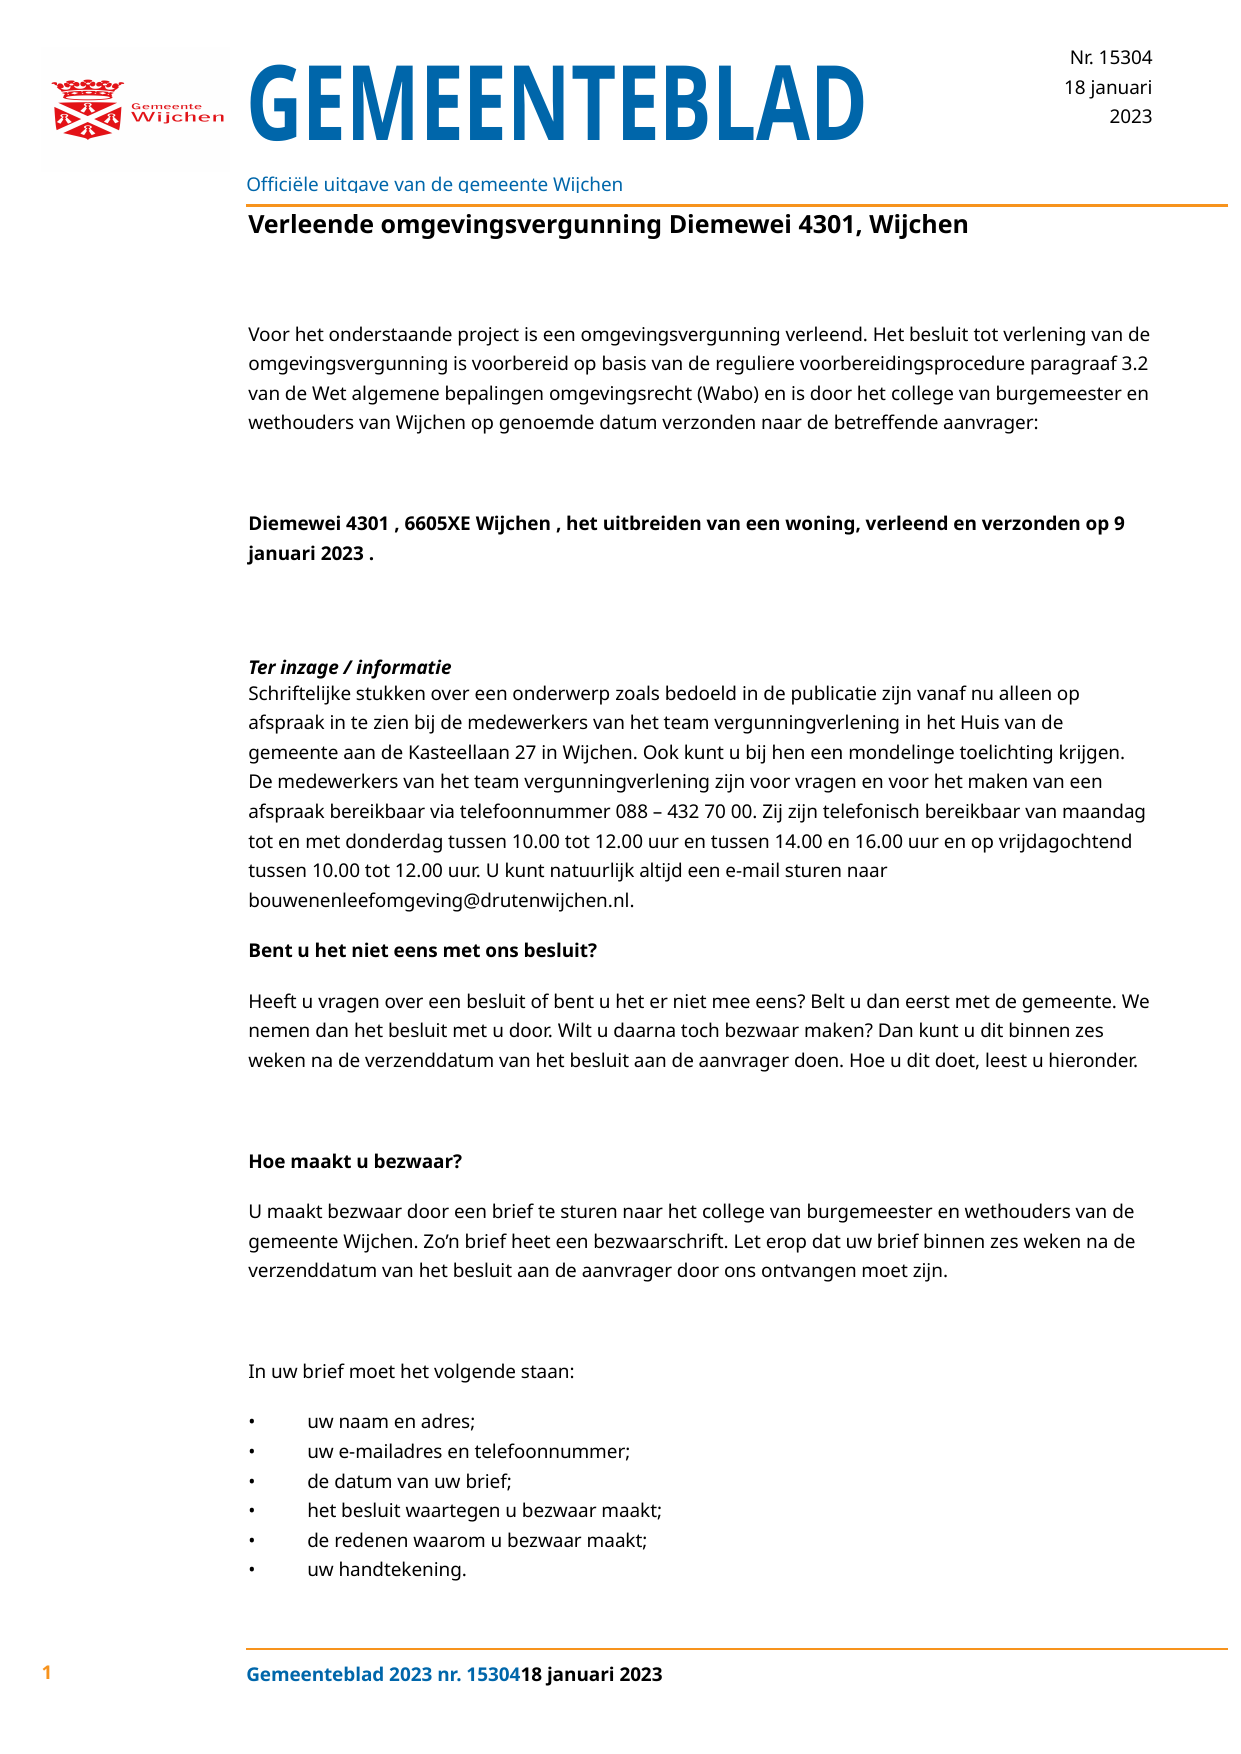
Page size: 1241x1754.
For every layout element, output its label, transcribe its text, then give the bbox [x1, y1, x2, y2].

list de datum van uw brief; [248, 1468, 1152, 1494]
text Heeft u vragen over een besluit of bent u het er niet mee eens? Belt u dan eerst met de gemeente. We nemen dan het besluit met u door. Wilt u daarna toch bezwaar maken? Dan kunt u dit binnen zes weken na de verzenddatum van het besluit aan de aanvrager doen. Hoe u dit doet, leest u hieronder. [248, 988, 1152, 1073]
text Voor het onderstaande project is een omgevingsvergunning verleend. Het besluit tot verlening van de omgevingsvergunning is voorbereid op basis van de reguliere voorbereidingsprocedure paragraaf 3.2 van de Wet algemene bepalingen omgevingsrecht (Wabo) en is door het college van burgemeester en wethouders van Wijchen op genoemde datum verzonden naar de betreffende aanvrager: [248, 321, 1152, 435]
text Schriftelijke stukken over een onderwerp zoals bedoeld in de publicatie zijn vanaf nu alleen op afspraak in te zien bij de medewerkers van het team vergunningverlening in het Huis van de gemeente aan de Kasteellaan 27 in Wijchen. Ook kunt u bij hen een mondelinge toelichting krijgen. De medewerkers van het team vergunningverlening zijn voor vragen en voor het maken van een afspraak bereikbaar via telefoonnummer 088 – 432 70 00. Zij zijn telefonisch bereikbaar van maandag tot en met donderdag tussen 10.00 tot 12.00 uur en tussen 14.00 en 16.00 uur en op vrijdagochtend tussen 10.00 tot 12.00 uur. U kunt natuurlijk altijd een e-mail sturen naar bouwenenleefomgeving@drutenwijchen.nl. [248, 680, 1152, 913]
text Diemewei 4301 , 6605XE Wijchen , het uitbreiden van een woning, verleend en verzonden op 9 januari 2023 . [248, 510, 1152, 566]
text Hoe maakt u bezwaar? [248, 1148, 1152, 1174]
list uw naam en adres; [248, 1409, 1152, 1434]
picture [41, 47, 231, 172]
text In uw brief moet het volgende staan: [248, 1358, 1152, 1384]
text U maakt bezwaar door een brief te sturen naar het college van burgemeester en wethouders van de gemeente Wijchen. Zo’n brief heet een bezwaarschrift. Let erop dat uw brief binnen zes weken na de verzenddatum van het besluit aan de aanvrager door ons ontvangen moet zijn. [248, 1198, 1152, 1283]
list de redenen waarom u bezwaar maakt; [248, 1527, 1152, 1553]
list uw handtekening. [248, 1557, 1152, 1582]
list uw e-mailadres en telefoonnummer; [248, 1438, 1152, 1464]
text Verleende omgevingsvergunning Diemewei 4301, Wijchen [248, 207, 1152, 241]
list het besluit waartegen u bezwaar maakt; [248, 1497, 1152, 1523]
text Bent u het niet eens met ons besluit? [248, 937, 1152, 963]
text Ter inzage / informatie [248, 654, 1152, 680]
